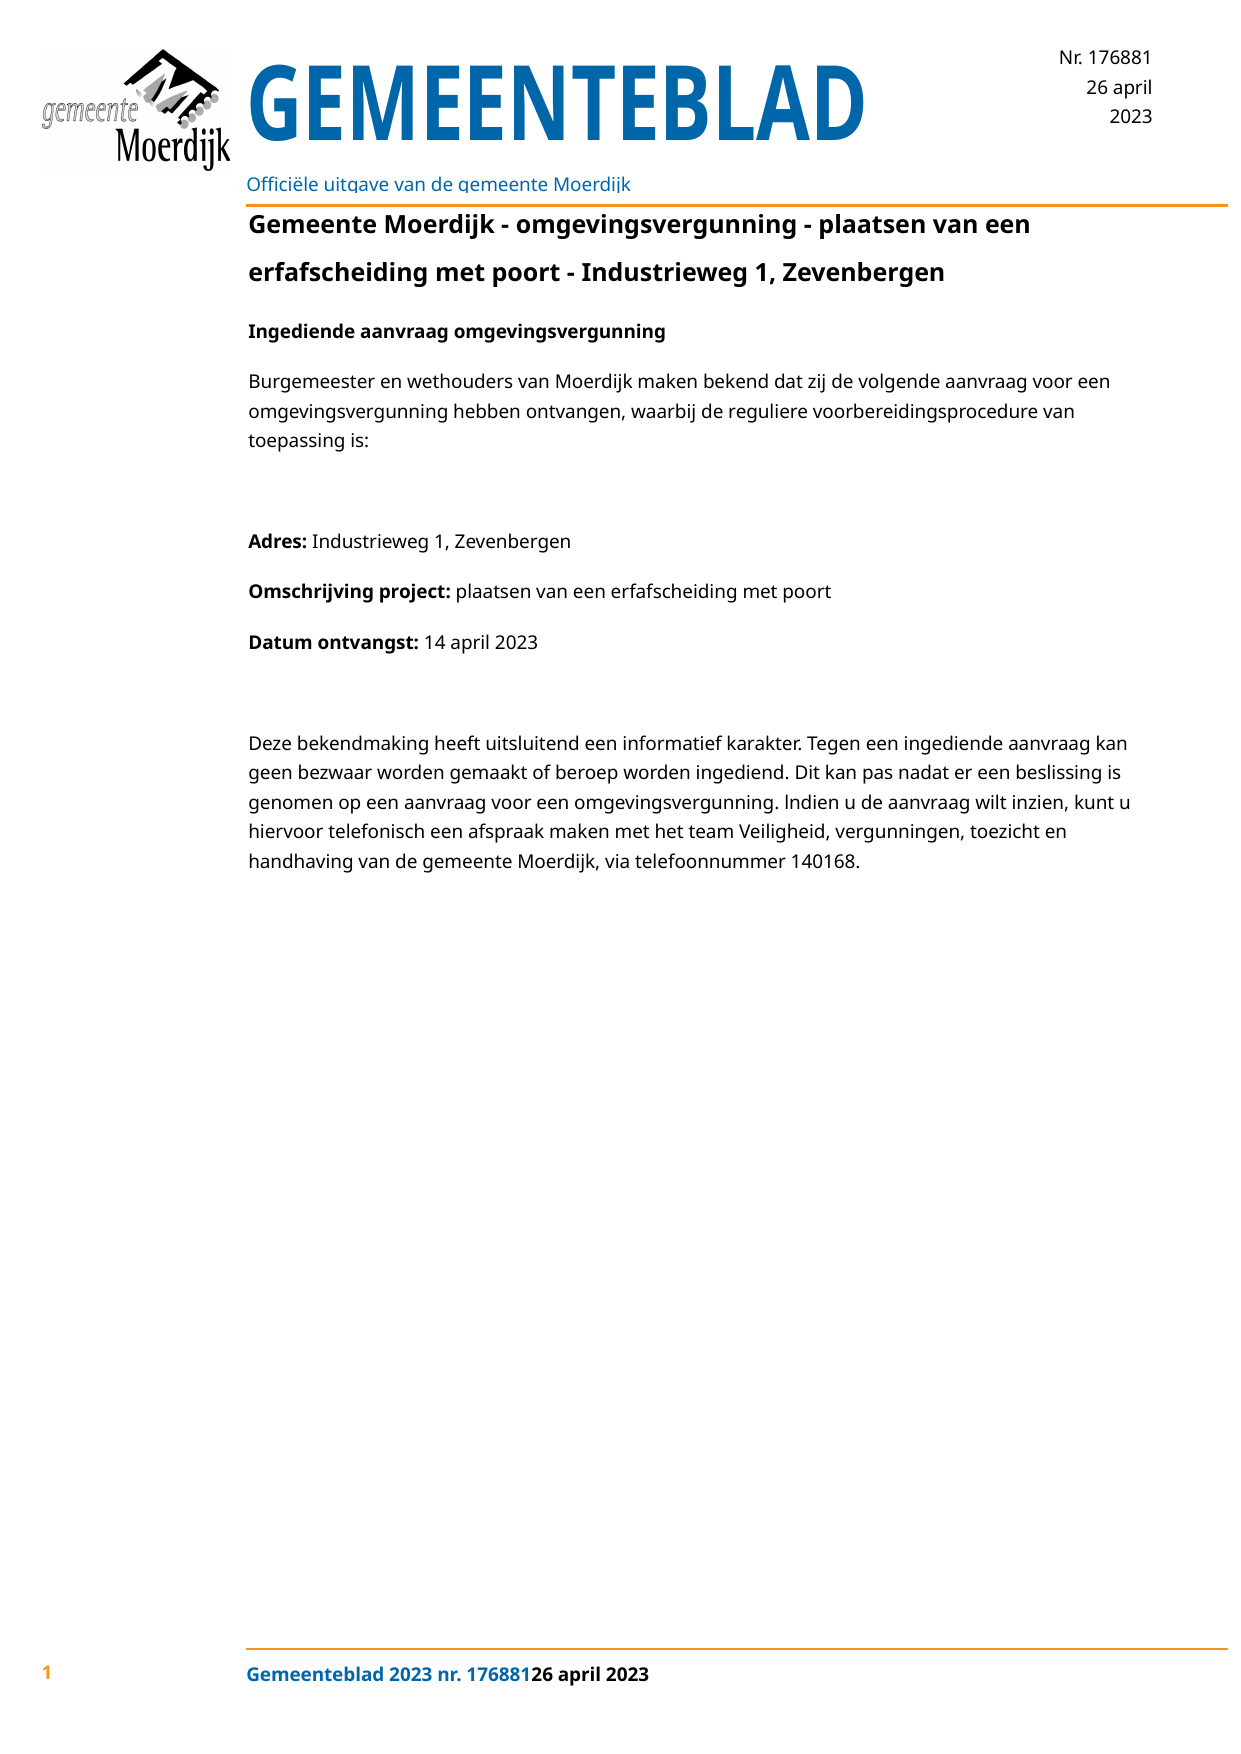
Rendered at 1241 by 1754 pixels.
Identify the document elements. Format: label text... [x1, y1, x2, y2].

picture [41, 47, 231, 172]
text Gemeente Moerdijk - omgevingsvergunning - plaatsen van een erfafscheiding met poort - Industrieweg 1, Zevenbergen [248, 207, 1152, 288]
text Omschrijving project: plaatsen van een erfafscheiding met poort [248, 579, 1152, 604]
text Ingediende aanvraag omgevingsvergunning [248, 318, 1152, 344]
text Datum ontvangst: 14 april 2023 [248, 629, 1152, 655]
text Burgemeester en wethouders van Moerdijk maken bekend dat zij de volgende aanvraag voor een omgevingsvergunning hebben ontvangen, waarbij de reguliere voorbereidingsprocedure van toepassing is: [248, 368, 1152, 453]
text Adres: Industrieweg 1, Zevenbergen [248, 528, 1152, 554]
text Deze bekendmaking heeft uitsluitend een informatief karakter. Tegen een ingediende aanvraag kan geen bezwaar worden gemaakt of beroep worden ingediend. Dit kan pas nadat er een beslissing is genomen op een aanvraag voor een omgevingsvergunning. lndien u de aanvraag wilt inzien, kunt u hiervoor telefonisch een afspraak maken met het team Veiligheid, vergunningen, toezicht en handhaving van de gemeente Moerdijk, via telefoonnummer 140168. [248, 730, 1152, 874]
